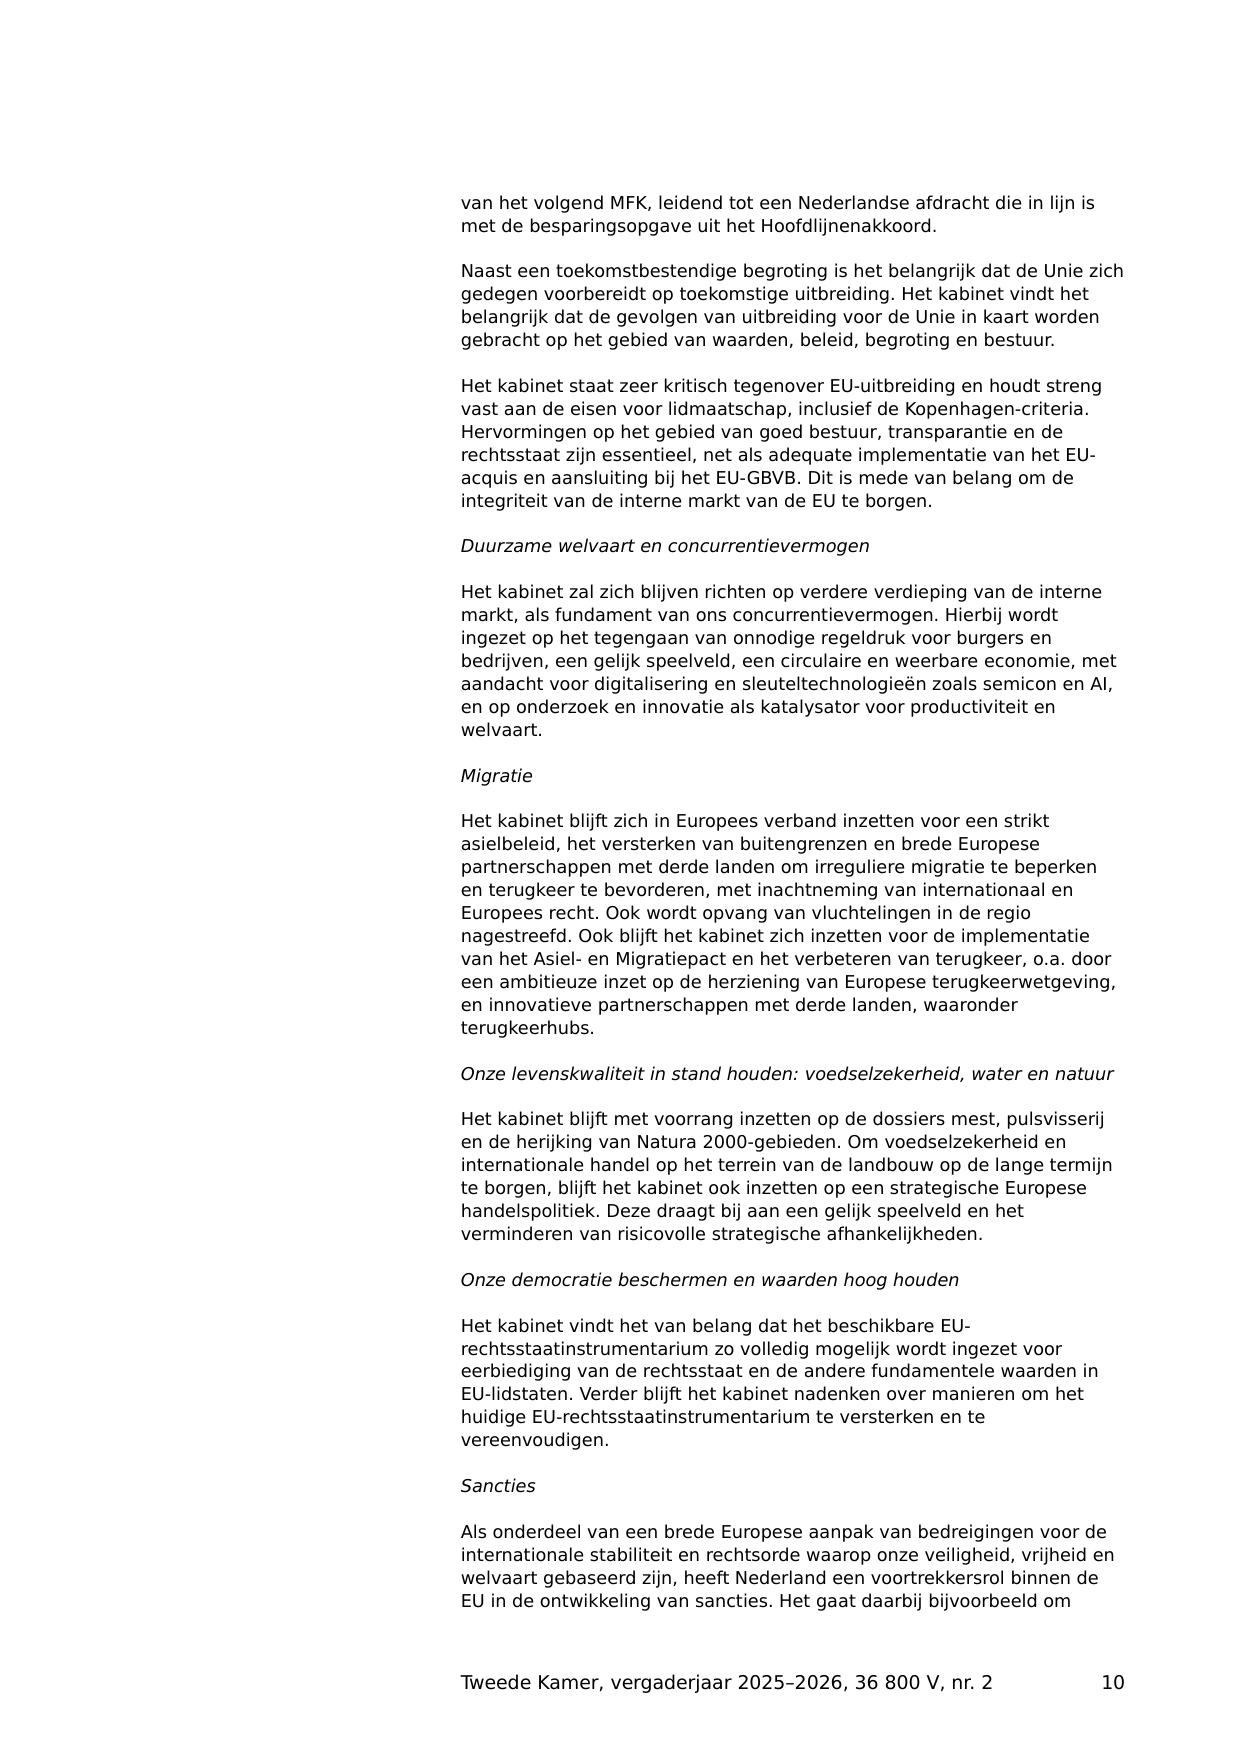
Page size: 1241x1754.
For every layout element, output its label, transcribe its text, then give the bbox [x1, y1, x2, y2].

text Het kabinet zal zich blijven richten op verdere verdieping van de interne markt, als fundament van ons concurrentievermogen. Hierbij wordt ingezet op het tegengaan van onnodige regeldruk voor burgers en bedrijven, een gelijk speelveld, een circulaire en weerbare economie, met aandacht voor digitalisering en sleuteltechnologieën zoals semicon en AI, en op onderzoek en innovatie als katalysator voor productiviteit en welvaart. [461, 580, 1125, 741]
text Het kabinet blijft met voorrang inzetten op de dossiers mest, pulsvisserij en de herijking van Natura 2000-gebieden. Om voedselzekerheid en internationale handel op het terrein van de landbouw op de lange termijn te borgen, blijft het kabinet ook inzetten op een strategische Europese handelspolitiek. Deze draagt bij aan een gelijk speelveld en het verminderen van risicovolle strategische afhankelijkheden. [461, 1107, 1125, 1245]
text Het kabinet vindt het van belang dat het beschikbare EU-rechtsstaatinstrumentarium zo volledig mogelijk wordt ingezet voor eerbiediging van de rechtsstaat en de andere fundamentele waarden in EU-lidstaten. Verder blijft het kabinet nadenken over manieren om het huidige EU-rechtsstaatinstrumentarium te versterken en te vereenvoudigen. [461, 1314, 1125, 1451]
text Migratie [461, 764, 1125, 787]
text Het kabinet blijft zich in Europees verband inzetten voor een strikt asielbeleid, het versterken van buitengrenzen en brede Europese partnerschappen met derde landen om irreguliere migratie te beperken en terugkeer te bevorderen, met inachtneming van internationaal en Europees recht. Ook wordt opvang van vluchtelingen in de regio nagestreefd. Ook blijft het kabinet zich inzetten voor de implementatie van het Asiel- en Migratiepact en het verbeteren van terugkeer, o.a. door een ambitieuze inzet op de herziening van Europese terugkeerwetgeving, en innovatieve partnerschappen met derde landen, waaronder terugkeerhubs. [461, 809, 1125, 1039]
text Sancties [461, 1474, 1125, 1497]
text Onze democratie beschermen en waarden hoog houden [461, 1268, 1125, 1291]
text Als onderdeel van een brede Europese aanpak van bedreigingen voor de internationale stabiliteit en rechtsorde waarop onze veiligheid, vrijheid en welvaart gebaseerd zijn, heeft Nederland een voortrekkersrol binnen de EU in de ontwikkeling van sancties. Het gaat daarbij bijvoorbeeld om [461, 1520, 1125, 1612]
text Onze levenskwaliteit in stand houden: voedselzekerheid, water en natuur [461, 1062, 1125, 1084]
text Duurzame welvaart en concurrentievermogen [461, 534, 1125, 557]
text van het volgend MFK, leidend tot een Nederlandse afdracht die in lijn is met de besparingsopgave uit het Hoofdlijnenakkoord. [461, 191, 1125, 237]
text Naast een toekomstbestendige begroting is het belangrijk dat de Unie zich gedegen voorbereidt op toekomstige uitbreiding. Het kabinet vindt het belangrijk dat de gevolgen van uitbreiding voor de Unie in kaart worden gebracht op het gebied van waarden, beleid, begroting en bestuur. [461, 259, 1125, 351]
text Het kabinet staat zeer kritisch tegenover EU-uitbreiding en houdt streng vast aan de eisen voor lidmaatschap, inclusief de Kopenhagen-criteria. Hervormingen op het gebied van goed bestuur, transparantie en de rechtsstaat zijn essentieel, net als adequate implementatie van het EU-acquis en aansluiting bij het EU-GBVB. Dit is mede van belang om de integriteit van de interne markt van de EU te borgen. [461, 374, 1125, 512]
